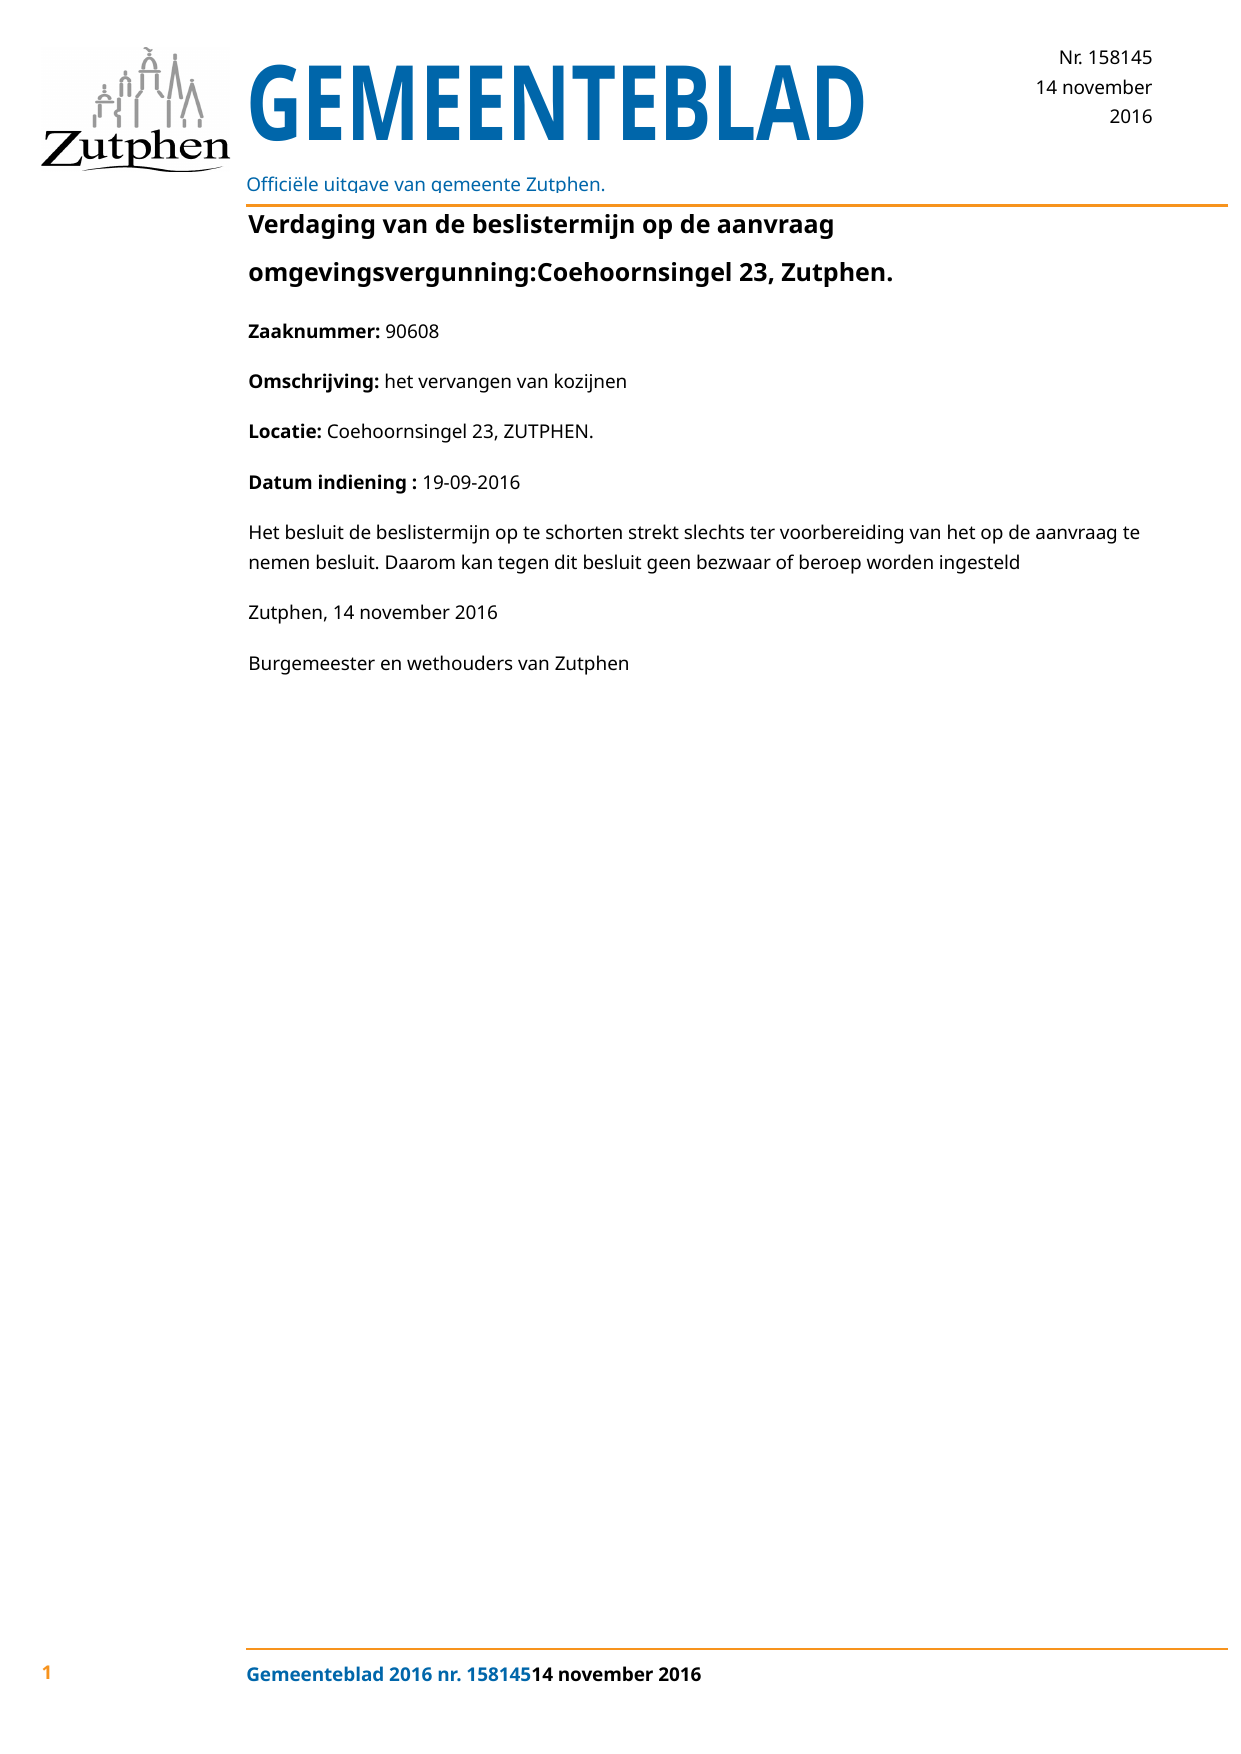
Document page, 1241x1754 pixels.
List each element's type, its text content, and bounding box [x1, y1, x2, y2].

picture [41, 47, 231, 172]
text Zutphen, 14 november 2016 [248, 599, 1152, 625]
text Zaaknummer: 90608 [248, 318, 1152, 344]
text Omschrijving: het vervangen van kozijnen [248, 368, 1152, 394]
text Datum indiening : 19-09-2016 [248, 469, 1152, 495]
text Burgemeester en wethouders van Zutphen [248, 650, 1152, 676]
text Locatie: Coehoornsingel 23, ZUTPHEN. [248, 419, 1152, 444]
text Verdaging van de beslistermijn op de aanvraag omgevingsvergunning:Coehoornsingel 23, Zutphen. [248, 207, 1152, 288]
text Het besluit de beslistermijn op te schorten strekt slechts ter voorbereiding van het op de aanvraag te nemen besluit. Daarom kan tegen dit besluit geen bezwaar of beroep worden ingesteld [248, 519, 1152, 575]
